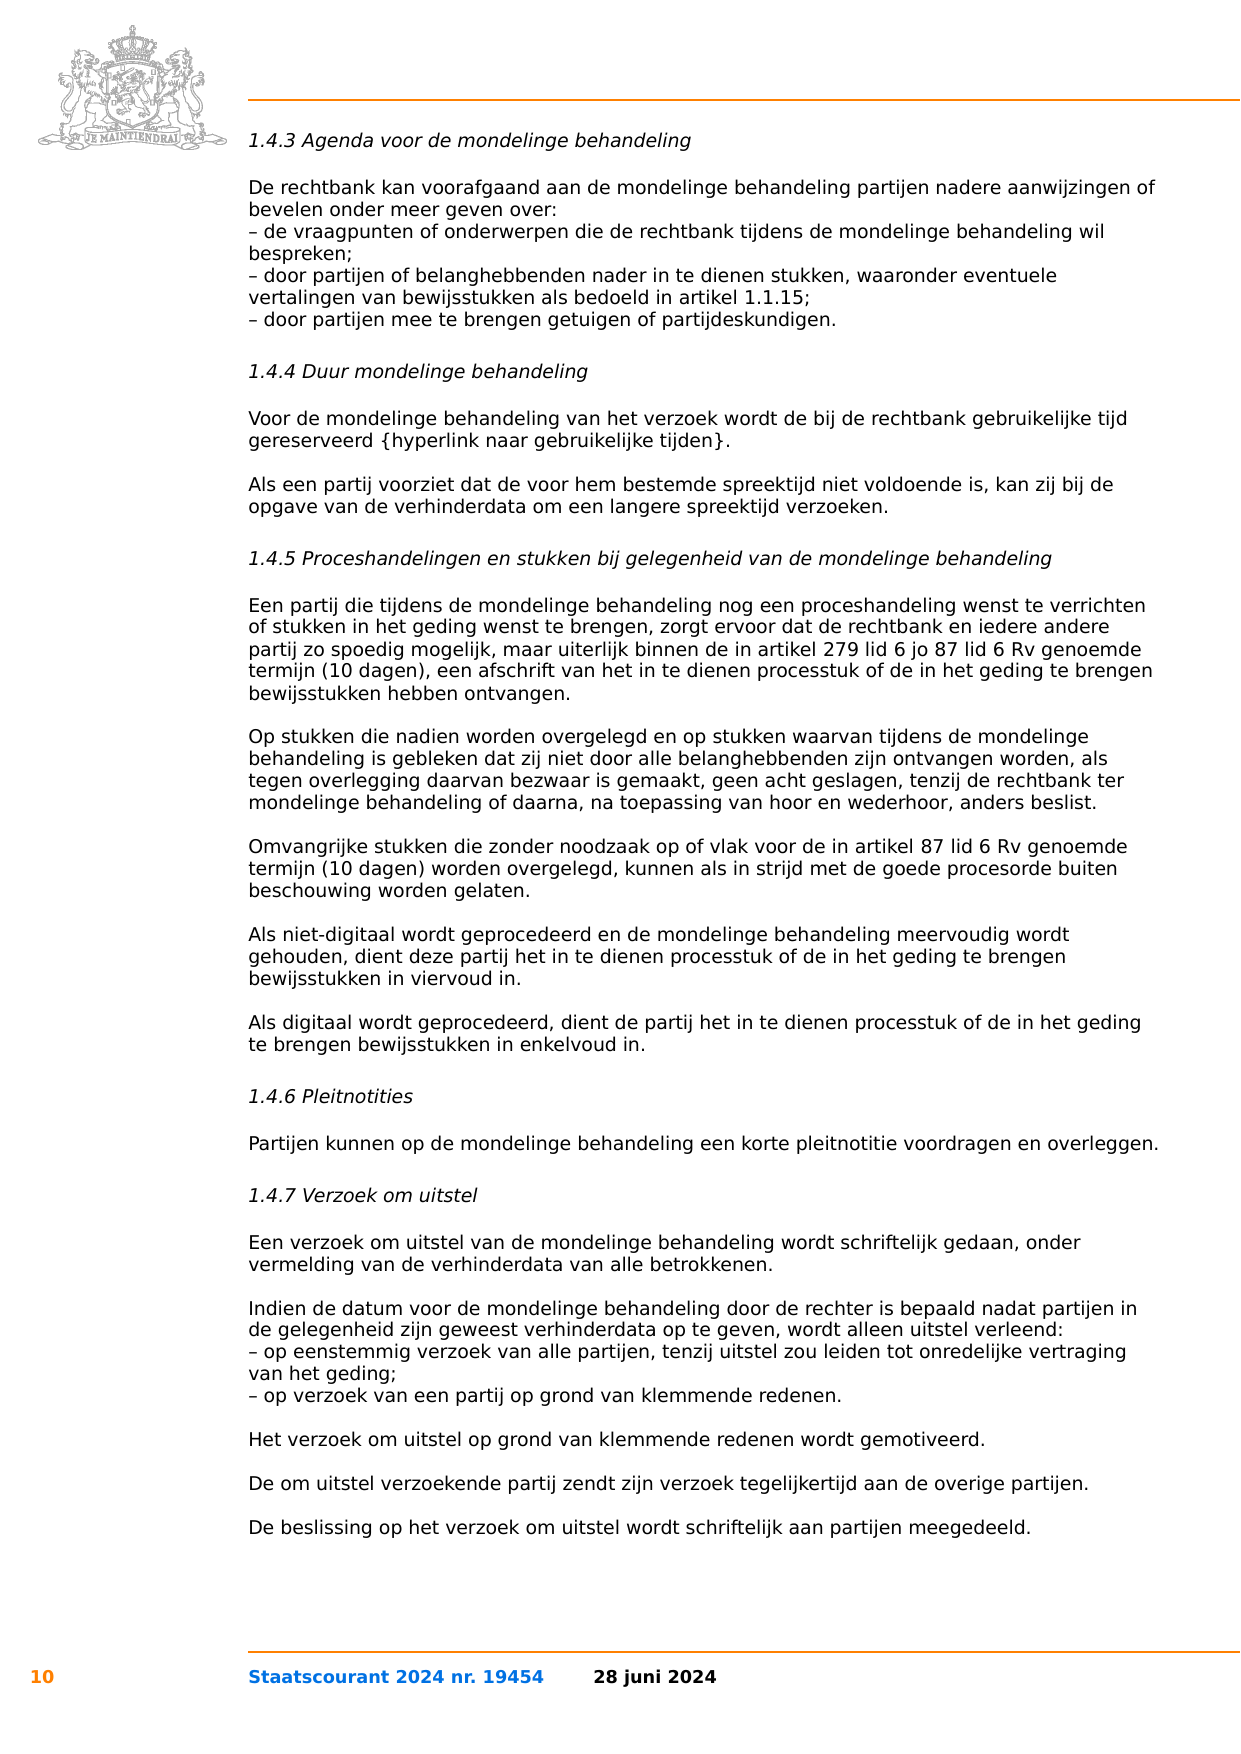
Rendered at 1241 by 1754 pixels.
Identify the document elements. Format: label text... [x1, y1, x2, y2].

text – de vraagpunten of onderwerpen die de rechtbank tijdens de mondelinge behandeling wil bespreken; [248, 221, 1163, 265]
subtitle 1.4.7 Verzoek om uitstel [248, 1184, 1163, 1207]
text – door partijen of belanghebbenden nader in te dienen stukken, waaronder eventuele vertalingen van bewijsstukken als bedoeld in artikel 1.1.15; [248, 265, 1163, 309]
text Voor de mondelinge behandeling van het verzoek wordt de bij de rechtbank gebruikelijke tijd gereserveerd {hyperlink naar gebruikelijke tijden}. [248, 408, 1163, 452]
text Indien de datum voor de mondelinge behandeling door de rechter is bepaald nadat partijen in de gelegenheid zijn geweest verhinderdata op te geven, wordt alleen uitstel verleend: [248, 1297, 1163, 1341]
text – op eenstemmig verzoek van alle partijen, tenzij uitstel zou leiden tot onredelijke vertraging van het geding; [248, 1341, 1163, 1385]
picture [38, 25, 227, 150]
text De om uitstel verzoekende partij zendt zijn verzoek tegelijkertijd aan de overige partijen. [248, 1473, 1163, 1495]
subtitle 1.4.4 Duur mondelinge behandeling [248, 361, 1163, 383]
text De beslissing op het verzoek om uitstel wordt schriftelijk aan partijen meegedeeld. [248, 1517, 1163, 1539]
subtitle 1.4.6 Pleitnotities [248, 1086, 1163, 1108]
text Als digitaal wordt geprocedeerd, dient de partij het in te dienen processtuk of de in het geding te brengen bewijsstukken in enkelvoud in. [248, 1012, 1163, 1056]
text Op stukken die nadien worden overgelegd en op stukken waarvan tijdens de mondelinge behandeling is gebleken dat zij niet door alle belanghebbenden zijn ontvangen worden, als tegen overlegging daarvan bezwaar is gemaakt, geen acht geslagen, tenzij de rechtbank ter mondelinge behandeling of daarna, na toepassing van hoor en wederhoor, anders beslist. [248, 726, 1163, 814]
text Partijen kunnen op de mondelinge behandeling een korte pleitnotitie voordragen en overleggen. [248, 1133, 1163, 1154]
text Een partij die tijdens de mondelinge behandeling nog een proceshandeling wenst te verrichten of stukken in het geding wenst te brengen, zorgt ervoor dat de rechtbank en iedere andere partij zo spoedig mogelijk, maar uiterlijk binnen de in artikel 279 lid 6 jo 87 lid 6 Rv genoemde termijn (10 dagen), een afschrift van het in te dienen processtuk of de in het geding te brengen bewijsstukken hebben ontvangen. [248, 594, 1163, 704]
text – door partijen mee te brengen getuigen of partijdeskundigen. [248, 309, 1163, 331]
subtitle 1.4.3 Agenda voor de mondelinge behandeling [248, 130, 1163, 152]
text Als een partij voorziet dat de voor hem bestemde spreektijd niet voldoende is, kan zij bij de opgave van de verhinderdata om een langere spreektijd verzoeken. [248, 473, 1163, 517]
text De rechtbank kan voorafgaand aan de mondelinge behandeling partijen nadere aanwijzingen of bevelen onder meer geven over: [248, 177, 1163, 221]
text Het verzoek om uitstel op grond van klemmende redenen wordt gemotiveerd. [248, 1429, 1163, 1451]
text Een verzoek om uitstel van de mondelinge behandeling wordt schriftelijk gedaan, onder vermelding van de verhinderdata van alle betrokkenen. [248, 1232, 1163, 1276]
text Als niet-digitaal wordt geprocedeerd en de mondelinge behandeling meervoudig wordt gehouden, dient deze partij het in te dienen processtuk of de in het geding te brengen bewijsstukken in viervoud in. [248, 924, 1163, 990]
subtitle 1.4.5 Proceshandelingen en stukken bij gelegenheid van de mondelinge behandeling [248, 547, 1163, 569]
text – op verzoek van een partij op grond van klemmende redenen. [248, 1385, 1163, 1407]
text Omvangrijke stukken die zonder noodzaak op of vlak voor de in artikel 87 lid 6 Rv genoemde termijn (10 dagen) worden overgelegd, kunnen als in strijd met de goede procesorde buiten beschouwing worden gelaten. [248, 836, 1163, 902]
